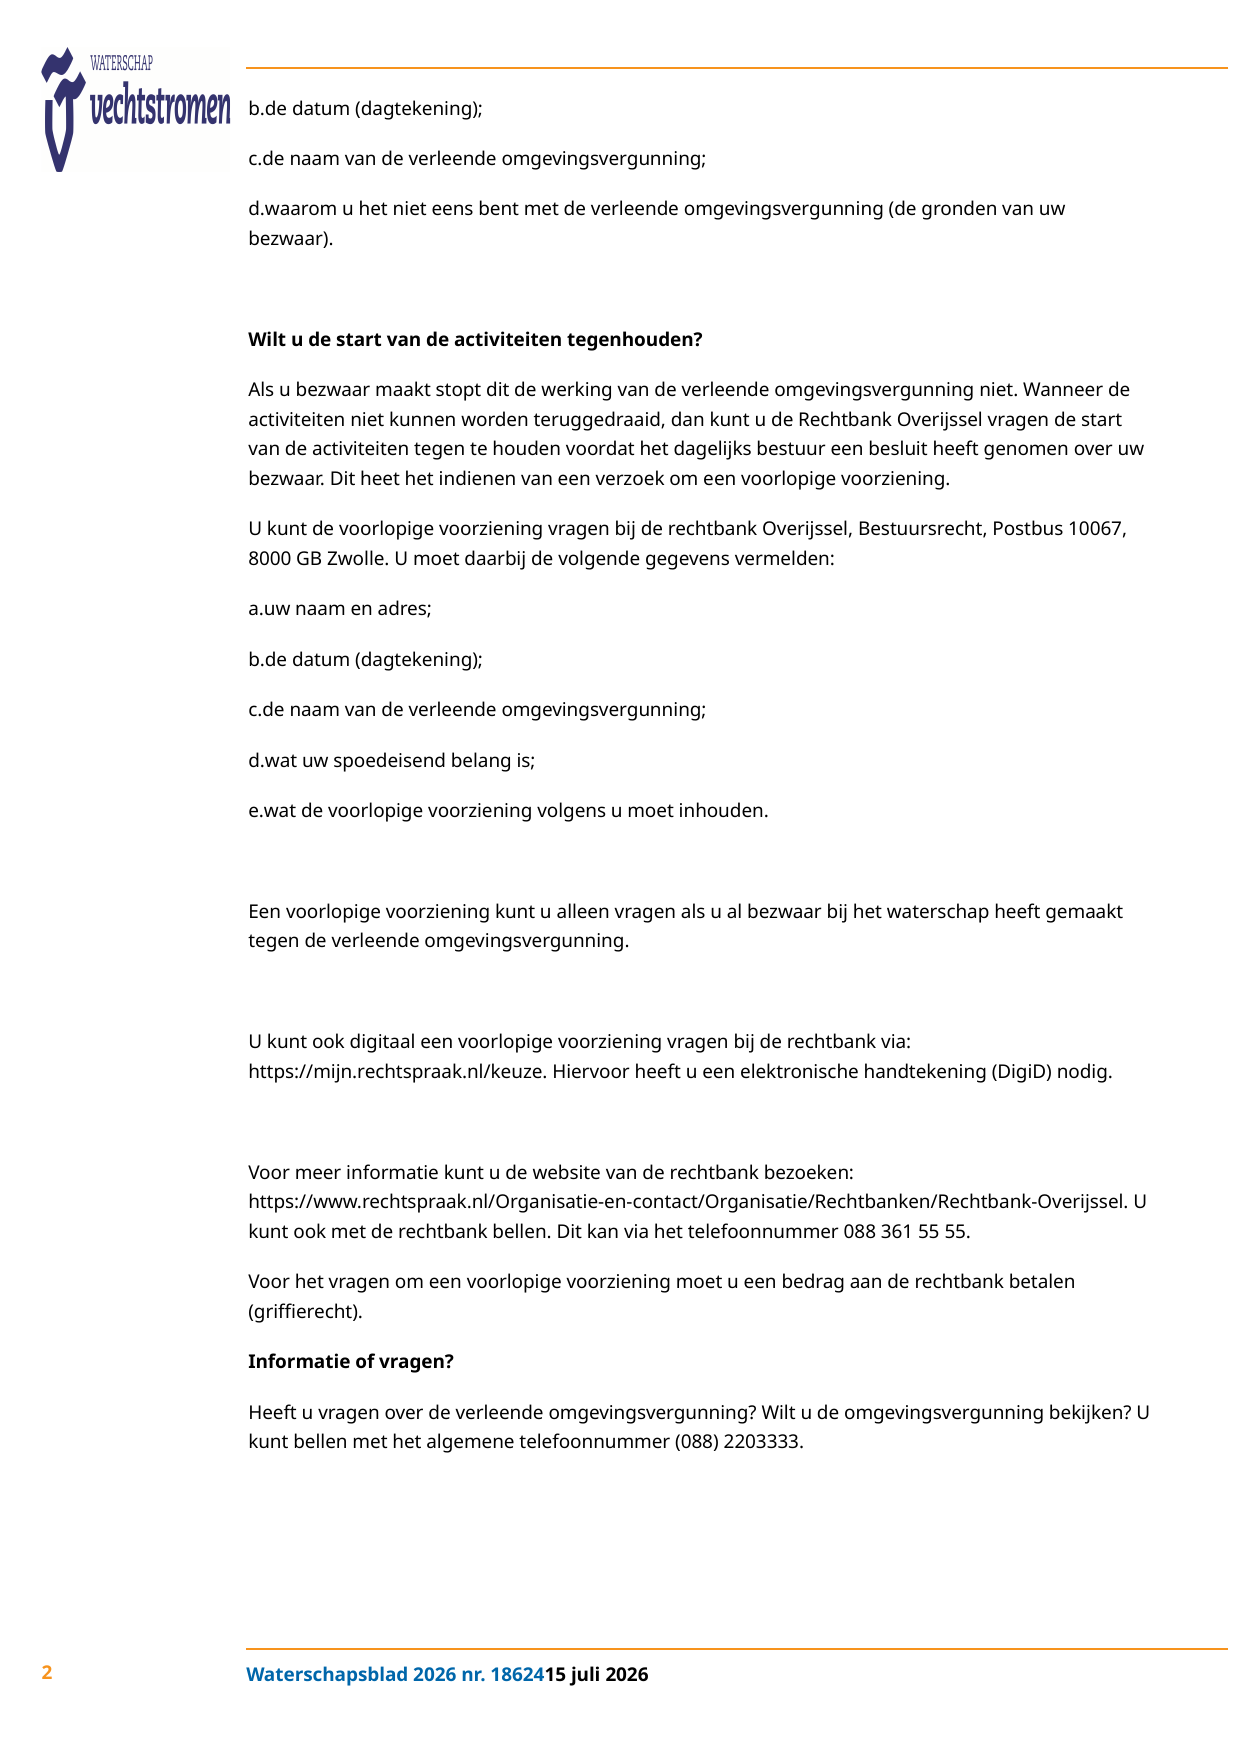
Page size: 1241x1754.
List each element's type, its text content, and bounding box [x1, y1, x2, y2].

text b.de datum (dagtekening); [248, 646, 1152, 672]
text U kunt ook digitaal een voorlopige voorziening vragen bij de rechtbank via: https://mijn.rechtspraak.nl/keuze. Hiervoor heeft u een elektronische handtekening (DigiD) nodig. [248, 1028, 1152, 1084]
text Informatie of vragen? [248, 1348, 1152, 1374]
text e.wat de voorlopige voorziening volgens u moet inhouden. [248, 797, 1152, 823]
text Een voorlopige voorziening kunt u alleen vragen als u al bezwaar bij het waterschap heeft gemaakt tegen de verleende omgevingsvergunning. [248, 898, 1152, 953]
text Voor meer informatie kunt u de website van de rechtbank bezoeken: https://www.rechtspraak.nl/Organisatie-en-contact/Organisatie/Rechtbanken/Rechtbank-Overijssel. U kunt ook met de rechtbank bellen. Dit kan via het telefoonnummer 088 361 55 55. [248, 1159, 1152, 1244]
text Als u bezwaar maakt stopt dit de werking van de verleende omgevingsvergunning niet. Wanneer de activiteiten niet kunnen worden teruggedraaid, dan kunt u de Rechtbank Overijssel vragen de start van de activiteiten tegen te houden voordat het dagelijks bestuur een besluit heeft genomen over uw bezwaar. Dit heet het indienen van een verzoek om een voorlopige voorziening. [248, 376, 1152, 491]
text c.de naam van de verleende omgevingsvergunning; [248, 145, 1152, 171]
text a.uw naam en adres; [248, 596, 1152, 621]
text Heeft u vragen over de verleende omgevingsvergunning? Wilt u de omgevingsvergunning bekijken? U kunt bellen met het algemene telefoonnummer (088) 2203333. [248, 1399, 1152, 1454]
text c.de naam van de verleende omgevingsvergunning; [248, 696, 1152, 722]
text d.waarom u het niet eens bent met de verleende omgevingsvergunning (de gronden van uw bezwaar). [248, 196, 1152, 251]
text U kunt de voorlopige voorziening vragen bij de rechtbank Overijssel, Bestuursrecht, Postbus 10067, 8000 GB Zwolle. U moet daarbij de volgende gegevens vermelden: [248, 516, 1152, 571]
picture [41, 47, 231, 172]
text Wilt u de start van de activiteiten tegenhouden? [248, 326, 1152, 352]
text b.de datum (dagtekening); [248, 95, 1152, 121]
text Voor het vragen om een voorlopige voorziening moet u een bedrag aan de rechtbank betalen (griffierecht). [248, 1268, 1152, 1324]
text d.wat uw spoedeisend belang is; [248, 747, 1152, 773]
